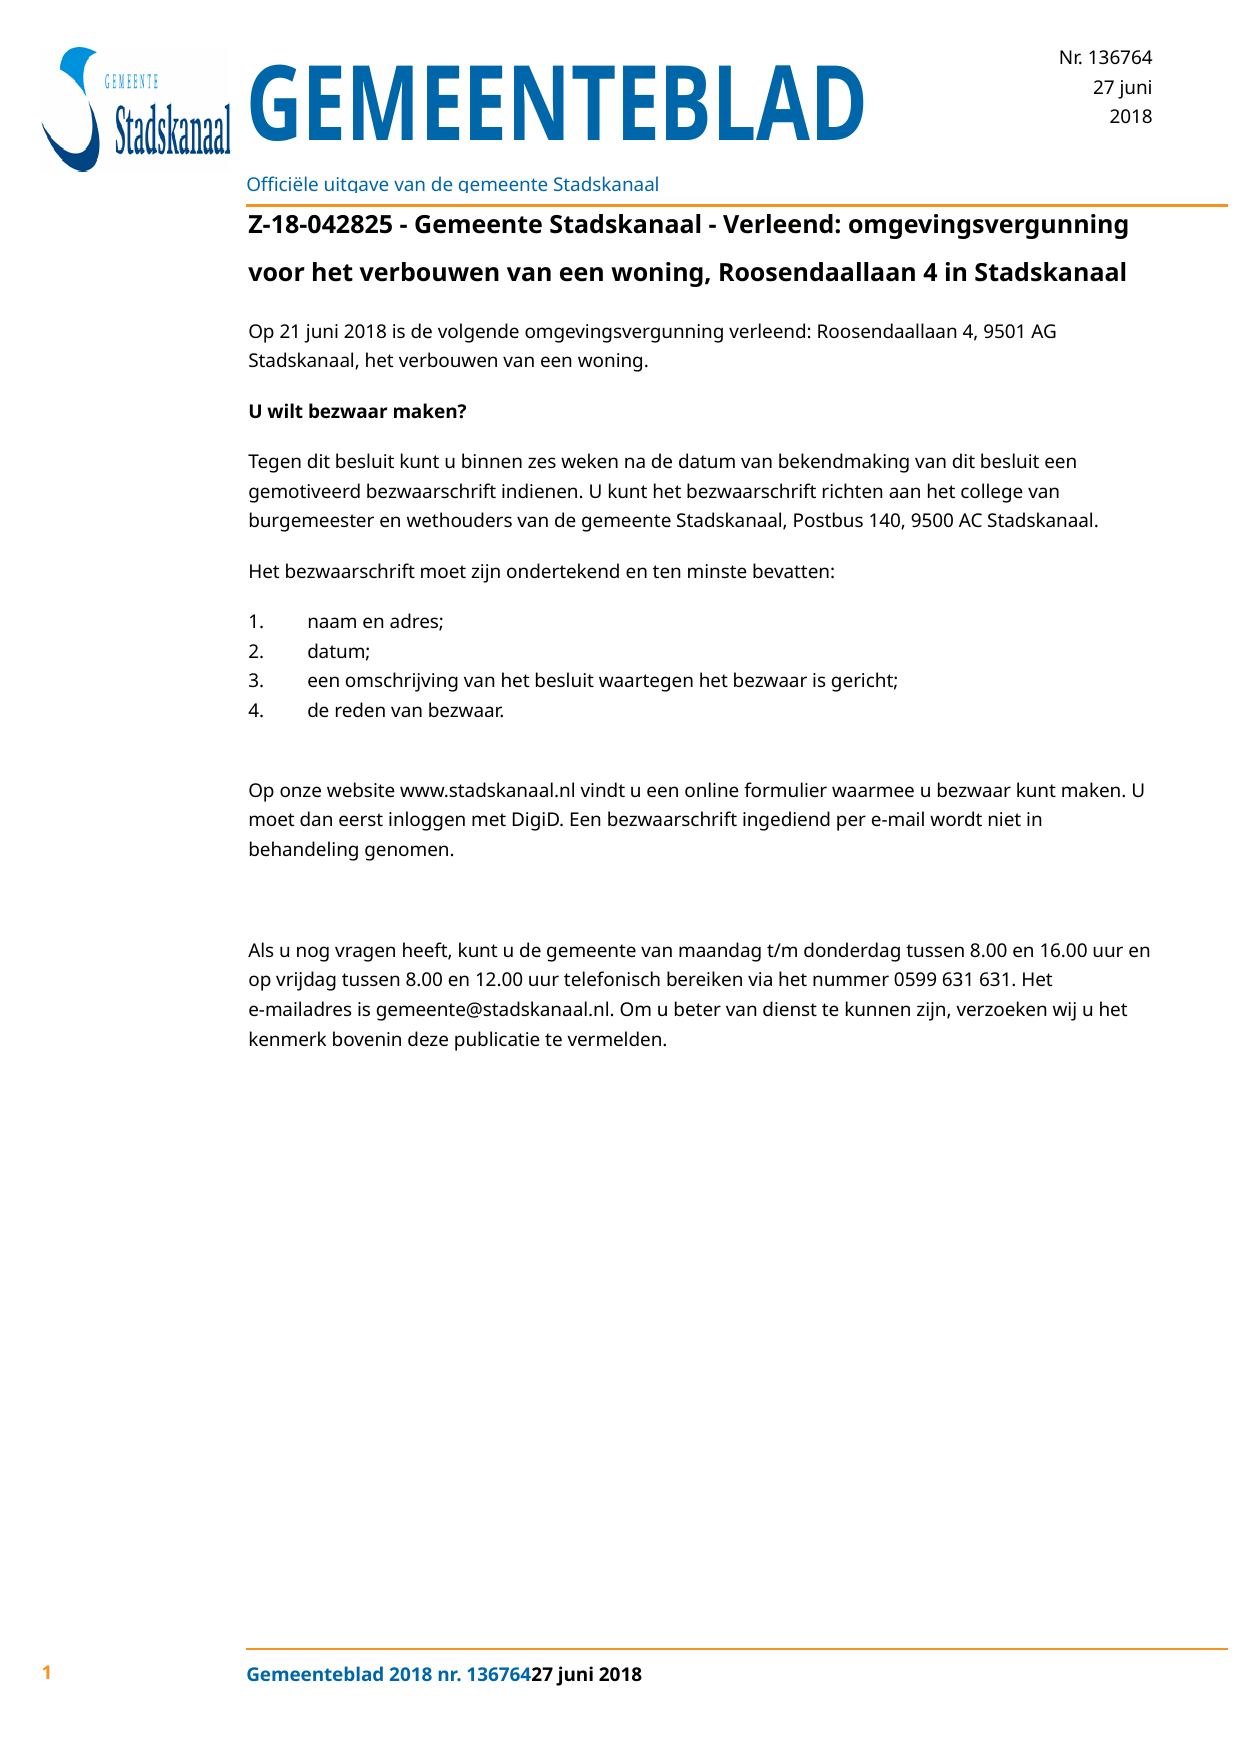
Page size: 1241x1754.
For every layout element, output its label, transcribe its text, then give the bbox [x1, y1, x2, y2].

list naam en adres; [248, 608, 1152, 634]
list een omschrijving van het besluit waartegen het bezwaar is gericht; [248, 667, 1152, 693]
text Z-18-042825 - Gemeente Stadskanaal - Verleend: omgevingsvergunning voor het verbouwen van een woning, Roosendaallaan 4 in Stadskanaal [248, 207, 1152, 288]
list datum; [248, 638, 1152, 664]
text Het bezwaarschrift moet zijn ondertekend en ten minste bevatten: [248, 558, 1152, 584]
picture [41, 47, 231, 172]
list de reden van bezwaar. [248, 697, 1152, 723]
text U wilt bezwaar maken? [248, 398, 1152, 424]
text Op onze website www.stadskanaal.nl vindt u een online formulier waarmee u bezwaar kunt maken. U moet dan eerst inloggen met DigiD. Een bezwaarschrift ingediend per e-mail wordt niet in behandeling genomen. [248, 777, 1152, 862]
text Tegen dit besluit kunt u binnen zes weken na de datum van bekendmaking van dit besluit een gemotiveerd bezwaarschrift indienen. U kunt het bezwaarschrift richten aan het college van burgemeester en wethouders van de gemeente Stadskanaal, Postbus 140, 9500 AC Stadskanaal. [248, 448, 1152, 533]
text Op 21 juni 2018 is de volgende omgevingsvergunning verleend: Roosendaallaan 4, 9501 AG Stadskanaal, het verbouwen van een woning. [248, 318, 1152, 373]
text Als u nog vragen heeft, kunt u de gemeente van maandag t/m donderdag tussen 8.00 en 16.00 uur en op vrijdag tussen 8.00 en 12.00 uur telefonisch bereiken via het nummer 0599 631 631. Het e‑mailadres is gemeente@stadskanaal.nl. Om u beter van dienst te kunnen zijn, verzoeken wij u het kenmerk bovenin deze publicatie te vermelden. [248, 937, 1152, 1052]
